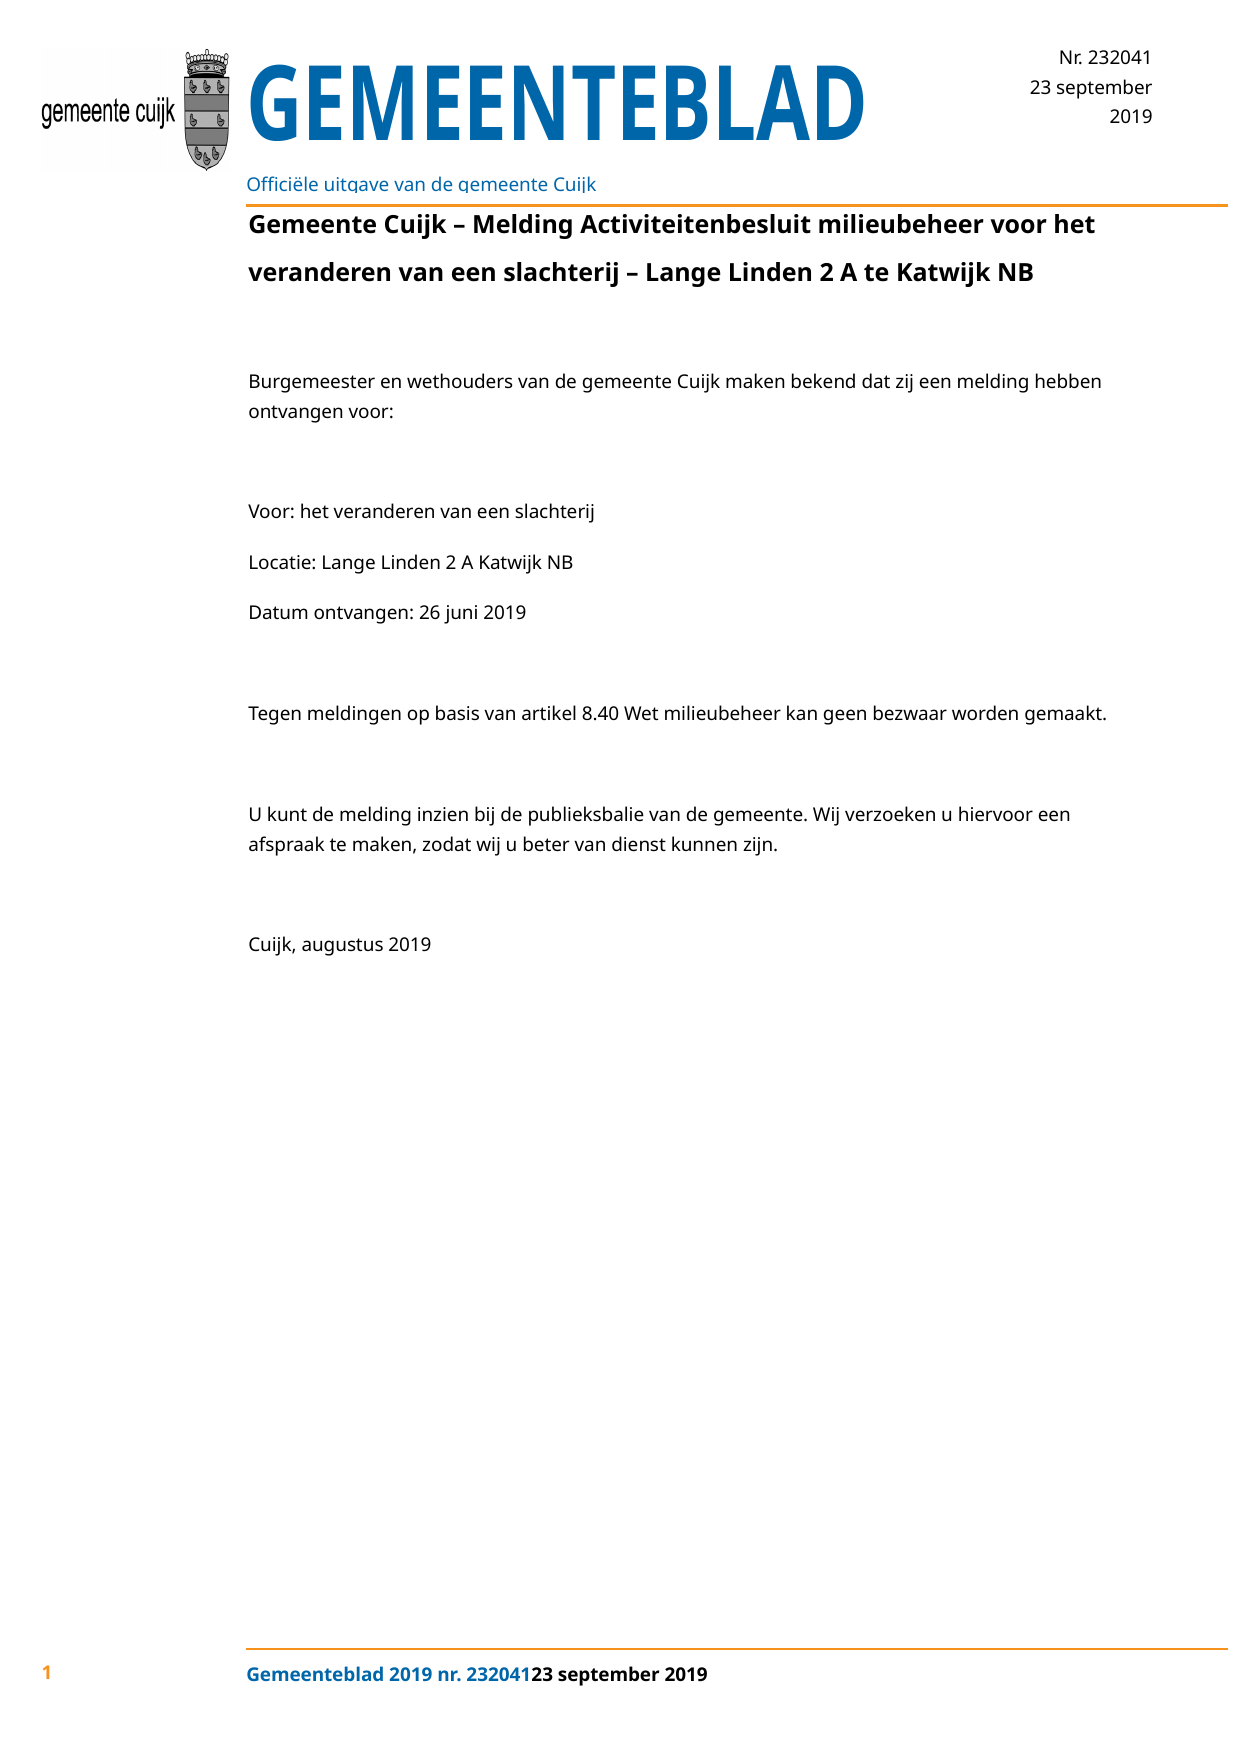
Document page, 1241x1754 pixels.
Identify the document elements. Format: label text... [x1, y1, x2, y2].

text Datum ontvangen: 26 juni 2019 [248, 599, 1152, 625]
picture [41, 47, 231, 172]
text U kunt de melding inzien bij de publieksbalie van de gemeente. Wij verzoeken u hiervoor een afspraak te maken, zodat wij u beter van dienst kunnen zijn. [248, 801, 1152, 857]
text Gemeente Cuijk – Melding Activiteitenbesluit milieubeheer voor het veranderen van een slachterij – Lange Linden 2 A te Katwijk NB [248, 207, 1152, 288]
text Tegen meldingen op basis van artikel 8.40 Wet milieubeheer kan geen bezwaar worden gemaakt. [248, 700, 1152, 726]
text Burgemeester en wethouders van de gemeente Cuijk maken bekend dat zij een melding hebben ontvangen voor: [248, 368, 1152, 424]
text Voor: het veranderen van een slachterij [248, 499, 1152, 524]
text Cuijk, augustus 2019 [248, 932, 1152, 957]
text Locatie: Lange Linden 2 A Katwijk NB [248, 549, 1152, 575]
